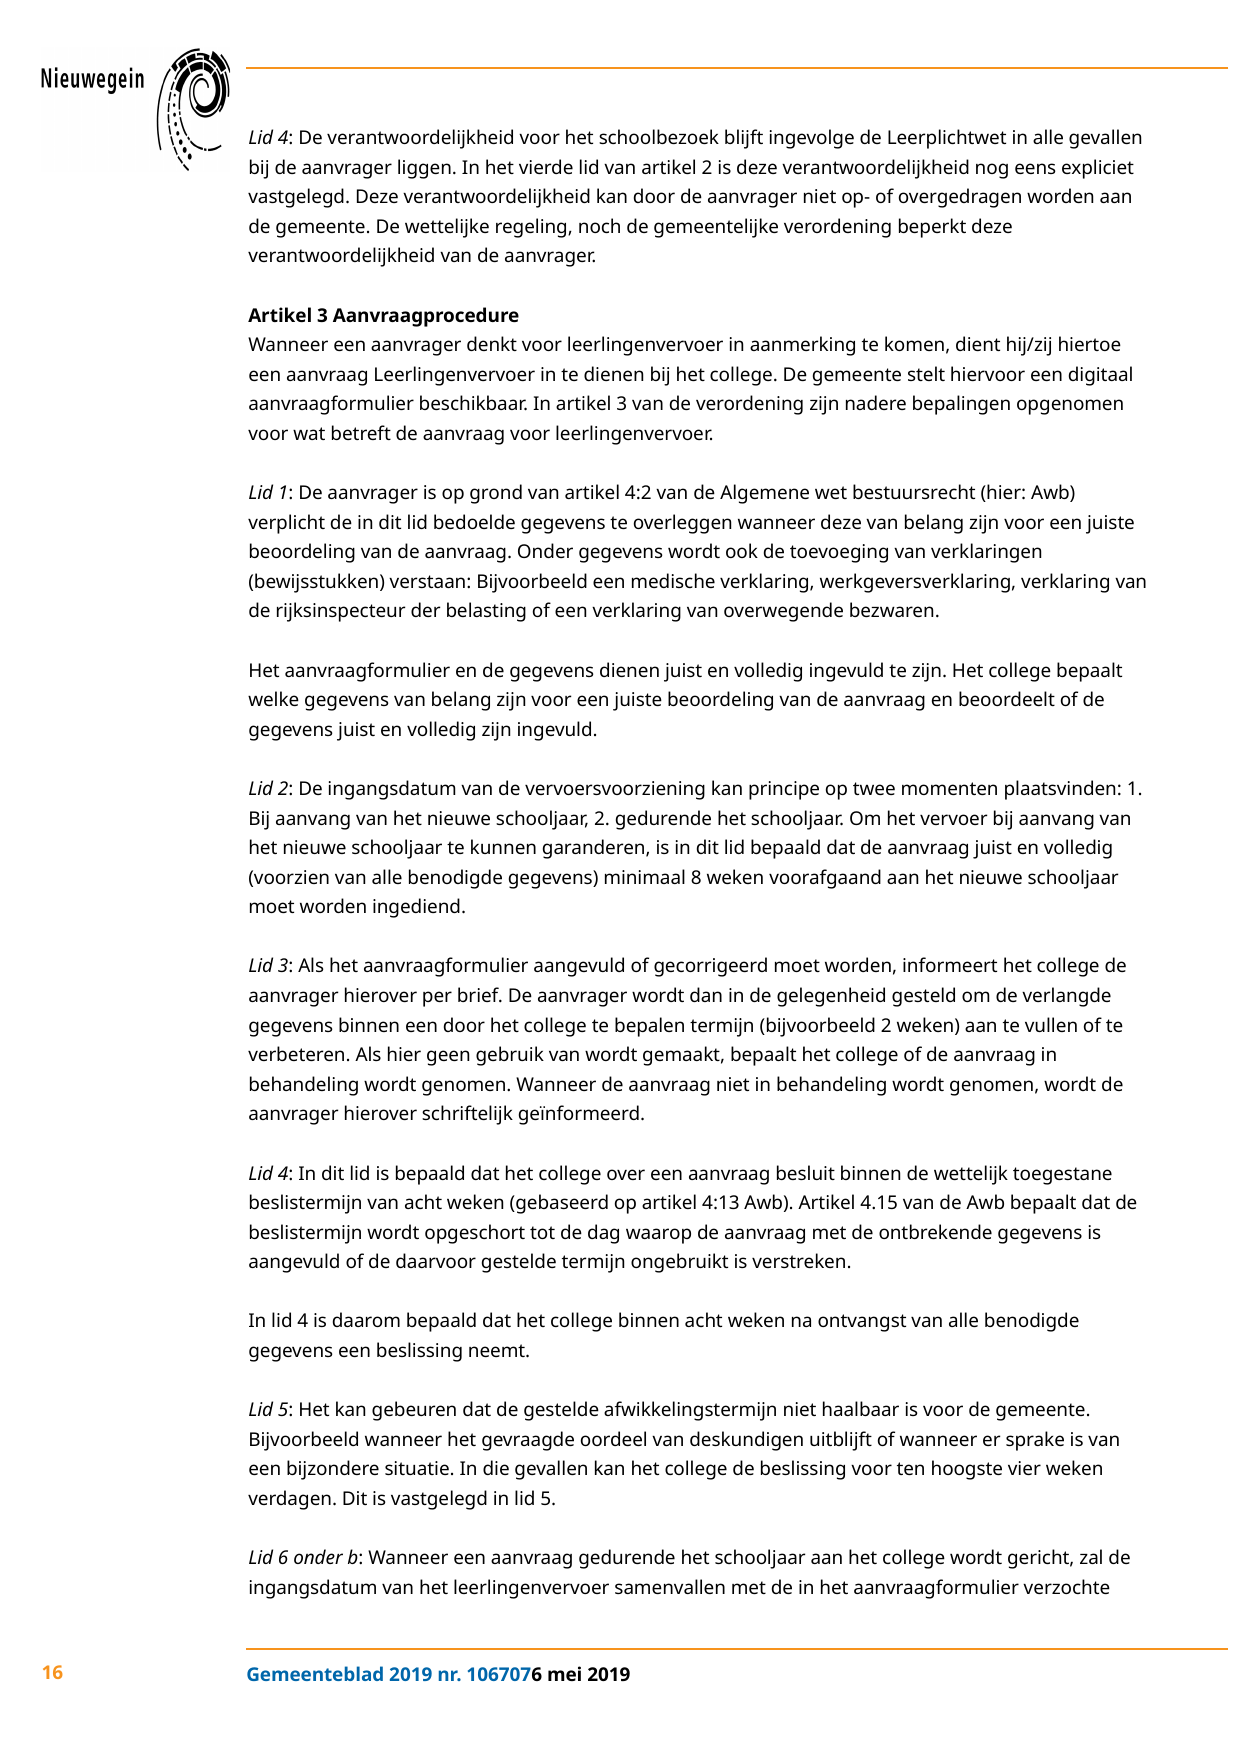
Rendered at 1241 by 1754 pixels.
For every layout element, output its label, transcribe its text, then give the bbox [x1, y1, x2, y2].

text Lid 2: De ingangsdatum van de vervoersvoorziening kan principe op twee momenten plaatsvinden: 1. Bij aanvang van het nieuwe schooljaar, 2. gedurende het schooljaar. Om het vervoer bij aanvang van het nieuwe schooljaar te kunnen garanderen, is in dit lid bepaald dat de aanvraag juist en volledig (voorzien van alle benodigde gegevens) minimaal 8 weken voorafgaand aan het nieuwe schooljaar moet worden ingediend. [248, 775, 1152, 919]
text Lid 1: De aanvrager is op grond van artikel 4:2 van de Algemene wet bestuursrecht (hier: Awb) verplicht de in dit lid bedoelde gegevens te overleggen wanneer deze van belang zijn voor een juiste beoordeling van de aanvraag. Onder gegevens wordt ook de toevoeging van verklaringen (bewijsstukken) verstaan: Bijvoorbeeld een medische verklaring, werkgeversverklaring, verklaring van de rijksinspecteur der belasting of een verklaring van overwegende bezwaren. [248, 479, 1152, 623]
text Lid 4: De verantwoordelijkheid voor het schoolbezoek blijft ingevolge de Leerplichtwet in alle gevallen bij de aanvrager liggen. In het vierde lid van artikel 2 is deze verantwoordelijkheid nog eens expliciet vastgelegd. Deze verantwoordelijkheid kan door de aanvrager niet op- of overgedragen worden aan de gemeente. De wettelijke regeling, noch de gemeentelijke verordening beperkt deze verantwoordelijkheid van de aanvrager. [248, 124, 1152, 268]
text Het aanvraagformulier en de gegevens dienen juist en volledig ingevuld te zijn. Het college bepaalt welke gegevens van belang zijn voor een juiste beoordeling van de aanvraag en beoordeelt of de gegevens juist en volledig zijn ingevuld. [248, 657, 1152, 742]
text Artikel 3 Aanvraagprocedure [248, 302, 1152, 328]
text Lid 6 onder b: Wanneer een aanvraag gedurende het schooljaar aan het college wordt gericht, zal de ingangsdatum van het leerlingenvervoer samenvallen met de in het aanvraagformulier verzochte [248, 1544, 1152, 1600]
text Lid 3: Als het aanvraagformulier aangevuld of gecorrigeerd moet worden, informeert het college de aanvrager hierover per brief. De aanvrager wordt dan in de gelegenheid gesteld om de verlangde gegevens binnen een door het college te bepalen termijn (bijvoorbeeld 2 weken) aan te vullen of te verbeteren. Als hier geen gebruik van wordt gemaakt, bepaalt het college of de aanvraag in behandeling wordt genomen. Wanneer de aanvraag niet in behandeling wordt genomen, wordt de aanvrager hierover schriftelijk geïnformeerd. [248, 953, 1152, 1126]
text Wanneer een aanvrager denkt voor leerlingenvervoer in aanmerking te komen, dient hij/zij hiertoe een aanvraag Leerlingenvervoer in te dienen bij het college. De gemeente stelt hiervoor een digitaal aanvraagformulier beschikbaar. In artikel 3 van de verordening zijn nadere bepalingen opgenomen voor wat betreft de aanvraag voor leerlingenvervoer. [248, 331, 1152, 446]
text In lid 4 is daarom bepaald dat het college binnen acht weken na ontvangst van alle benodigde gegevens een beslissing neemt. [248, 1308, 1152, 1363]
picture [41, 47, 231, 172]
text Lid 5: Het kan gebeuren dat de gestelde afwikkelingstermijn niet haalbaar is voor de gemeente. Bijvoorbeeld wanneer het gevraagde oordeel van deskundigen uitblijft of wanneer er sprake is van een bijzondere situatie. In die gevallen kan het college de beslissing voor ten hoogste vier weken verdagen. Dit is vastgelegd in lid 5. [248, 1396, 1152, 1511]
text Lid 4: In dit lid is bepaald dat het college over een aanvraag besluit binnen de wettelijk toegestane beslistermijn van acht weken (gebaseerd op artikel 4:13 Awb). Artikel 4.15 van de Awb bepaalt dat de beslistermijn wordt opgeschort tot de dag waarop de aanvraag met de ontbrekende gegevens is aangevuld of de daarvoor gestelde termijn ongebruikt is verstreken. [248, 1160, 1152, 1274]
